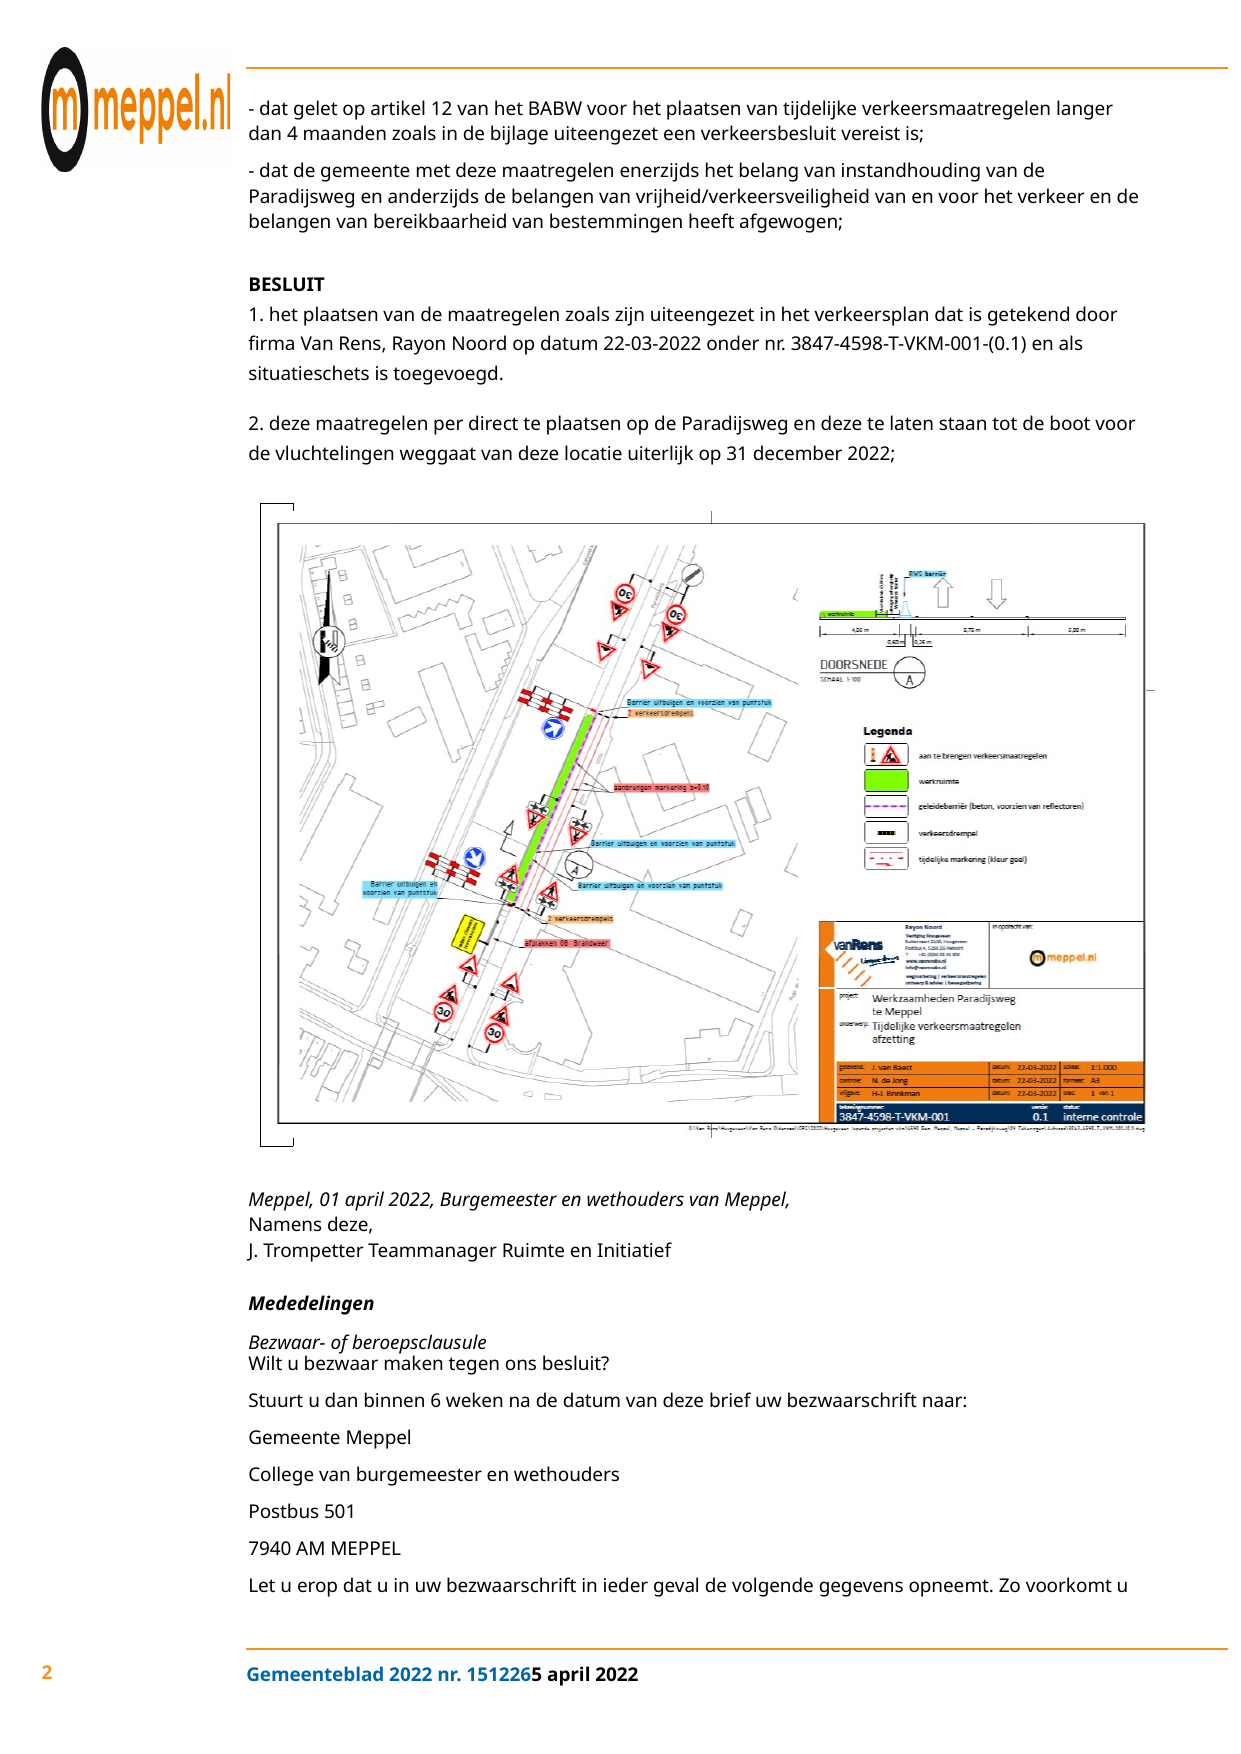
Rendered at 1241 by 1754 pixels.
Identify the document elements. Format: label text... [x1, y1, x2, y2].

text J. Trompetter Teammanager Ruimte en Initiatief [248, 1237, 1152, 1263]
text Let u erop dat u in uw bezwaarschrift in ieder geval de volgende gegevens opneemt. Zo voorkomt u [248, 1577, 1152, 1596]
text Namens deze, [248, 1212, 1152, 1237]
text Gemeente Meppel [248, 1429, 1152, 1448]
picture [41, 47, 231, 172]
picture [268, 511, 1155, 1138]
text Mededelingen [248, 1290, 1152, 1316]
text 1. het plaatsen van de maatregelen zoals zijn uiteengezet in het verkeersplan dat is getekend door firma Van Rens, Rayon Noord op datum 22-03-2022 onder nr. 3847-4598-T-VKM-001-(0.1) en als situatieschets is toegevoegd. [248, 301, 1152, 386]
text 7940 AM MEPPEL [248, 1540, 1152, 1559]
text College van burgemeester en wethouders [248, 1466, 1152, 1485]
text Postbus 501 [248, 1503, 1152, 1522]
text Meppel, 01 april 2022, Burgemeester en wethouders van Meppel, [248, 1186, 1152, 1212]
text 2. deze maatregelen per direct te plaatsen op de Paradijsweg en deze te laten staan tot de boot voor de vluchtelingen weggaat van deze locatie uiterlijk op 31 december 2022; [248, 411, 1152, 466]
text - dat gelet op artikel 12 van het BABW voor het plaatsen van tijdelijke verkeersmaatregelen langer dan 4 maanden zoals in de bijlage uiteengezet een verkeersbesluit vereist is; [248, 95, 1152, 146]
text - dat de gemeente met deze maatregelen enerzijds het belang van instandhouding van de Paradijsweg en anderzijds de belangen van vrijheid/verkeersveiligheid van en voor het verkeer en de belangen van bereikbaarheid van bestemmingen heeft afgewogen; [248, 157, 1152, 234]
text Wilt u bezwaar maken tegen ons besluit? [248, 1355, 1152, 1374]
text Stuurt u dan binnen 6 weken na de datum van deze brief uw bezwaarschrift naar: [248, 1392, 1152, 1411]
text BESLUIT [248, 271, 1152, 297]
text Bezwaar- of beroepsclausule [248, 1329, 1152, 1355]
